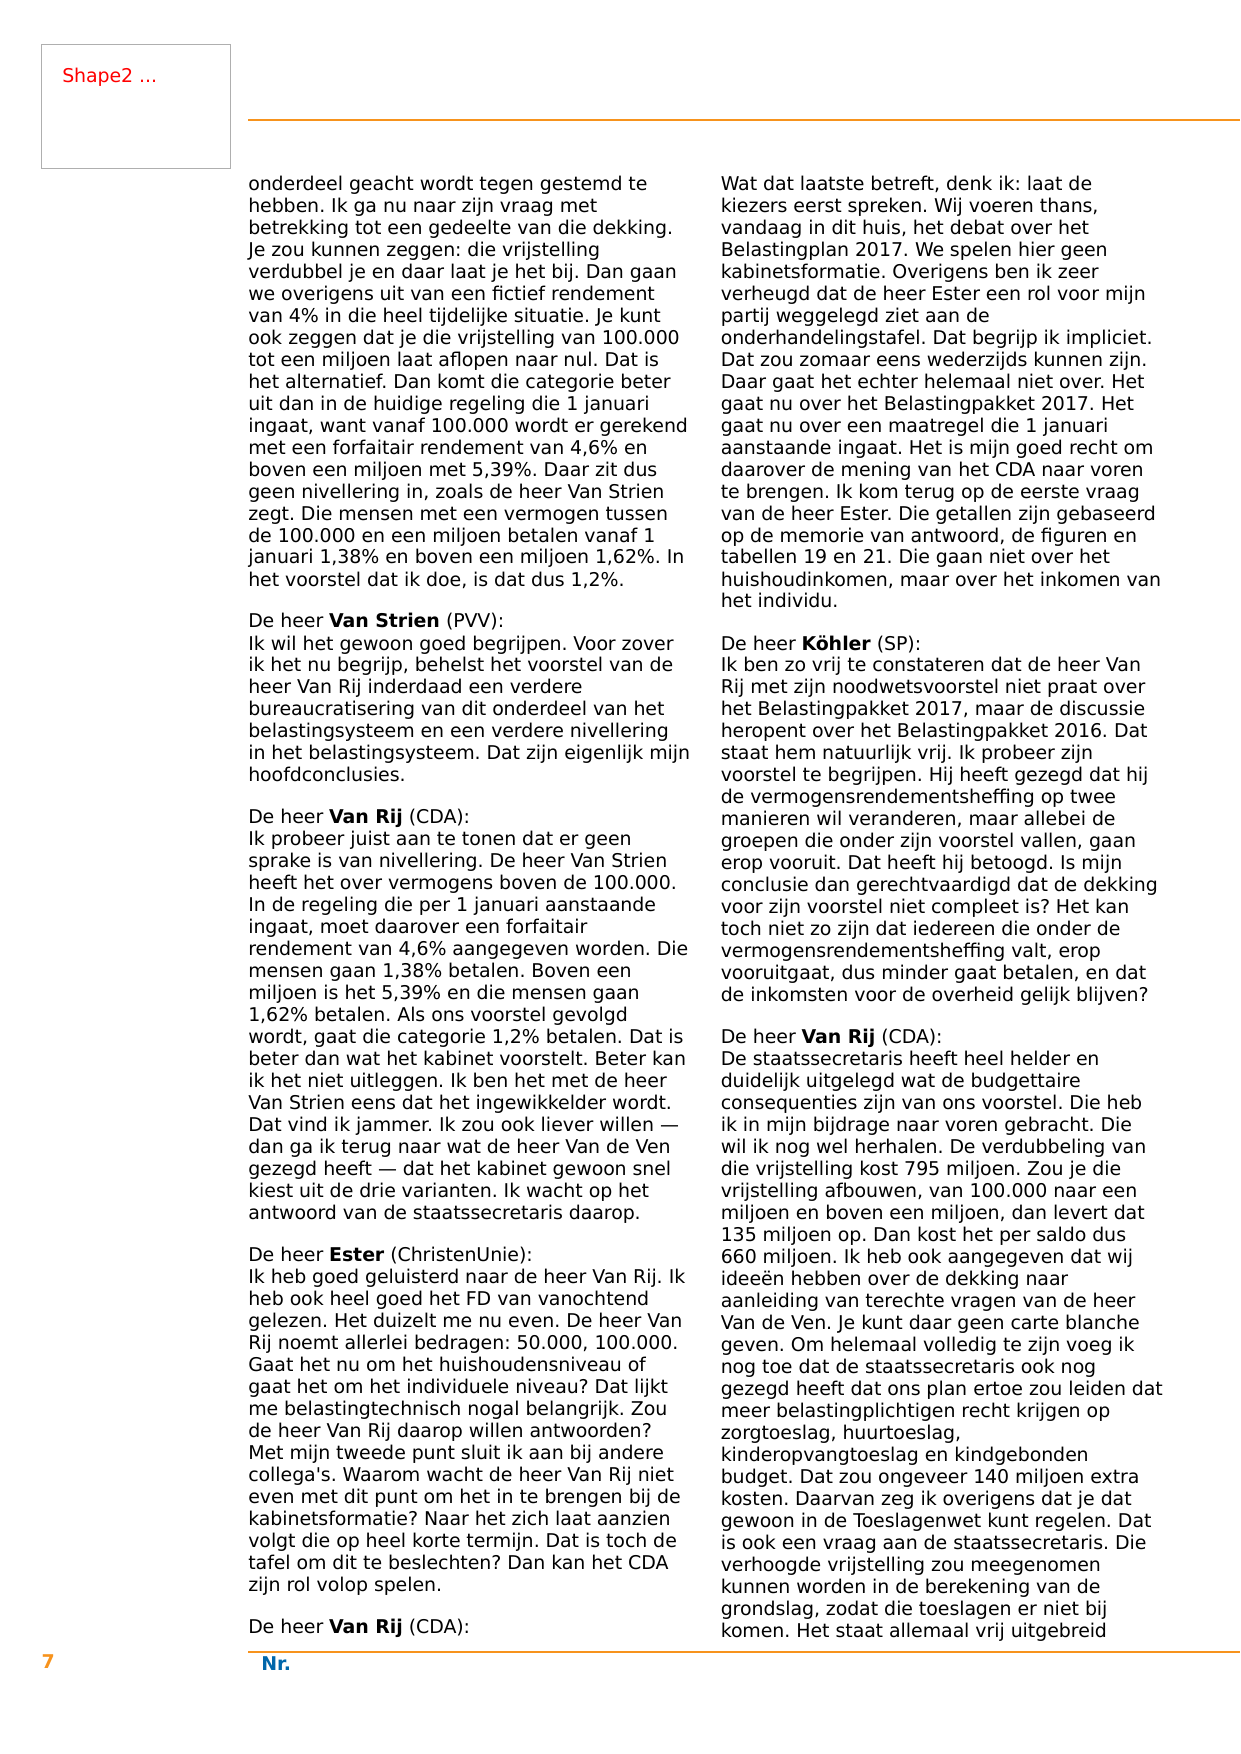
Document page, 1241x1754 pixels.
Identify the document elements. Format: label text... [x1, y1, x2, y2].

text Ik wil het gewoon goed begrijpen. Voor zover ik het nu begrijp, behelst het voorstel van de heer Van Rij inderdaad een verdere bureaucratisering van dit onderdeel van het belastingsysteem en een verdere nivellering in het belastingsysteem. Dat zijn eigenlijk mijn hoofdconclusies. [248, 632, 691, 786]
text onderdeel geacht wordt tegen gestemd te hebben. Ik ga nu naar zijn vraag met betrekking tot een gedeelte van die dekking. Je zou kunnen zeggen: die vrijstelling verdubbel je en daar laat je het bij. Dan gaan we overigens uit van een fictief rendement van 4% in die heel tijdelijke situatie. Je kunt ook zeggen dat je die vrijstelling van 100.000 tot een miljoen laat aflopen naar nul. Dat is het alternatief. Dan komt die categorie beter uit dan in de huidige regeling die 1 januari ingaat, want vanaf 100.000 wordt er gerekend met een forfaitair rendement van 4,6% en boven een miljoen met 5,39%. Daar zit dus geen nivellering in, zoals de heer Van Strien zegt. Die mensen met een vermogen tussen de 100.000 en een miljoen betalen vanaf 1 januari 1,38% en boven een miljoen 1,62%. In het voorstel dat ik doe, is dat dus 1,2%. [248, 173, 691, 590]
text De heer Van Strien (PVV): [248, 610, 691, 632]
text De heer Köhler (SP): [721, 632, 1163, 654]
text Ik probeer juist aan te tonen dat er geen sprake is van nivellering. De heer Van Strien heeft het over vermogens boven de 100.000. In de regeling die per 1 januari aanstaande ingaat, moet daarover een forfaitair rendement van 4,6% aangegeven worden. Die mensen gaan 1,38% betalen. Boven een miljoen is het 5,39% en die mensen gaan 1,62% betalen. Als ons voorstel gevolgd wordt, gaat die categorie 1,2% betalen. Dat is beter dan wat het kabinet voorstelt. Beter kan ik het niet uitleggen. Ik ben het met de heer Van Strien eens dat het ingewikkelder wordt. Dat vind ik jammer. Ik zou ook liever willen — dan ga ik terug naar wat de heer Van de Ven gezegd heeft — dat het kabinet gewoon snel kiest uit de drie varianten. Ik wacht op het antwoord van de staatssecretaris daarop. [248, 828, 691, 1224]
text De heer Van Rij (CDA): [721, 1026, 1163, 1048]
text Wat dat laatste betreft, denk ik: laat de kiezers eerst spreken. Wij voeren thans, vandaag in dit huis, het debat over het Belastingplan 2017. We spelen hier geen kabinetsformatie. Overigens ben ik zeer verheugd dat de heer Ester een rol voor mijn partij weggelegd ziet aan de onderhandelingstafel. Dat begrijp ik impliciet. Dat zou zomaar eens wederzijds kunnen zijn. Daar gaat het echter helemaal niet over. Het gaat nu over het Belastingpakket 2017. Het gaat nu over een maatregel die 1 januari aanstaande ingaat. Het is mijn goed recht om daarover de mening van het CDA naar voren te brengen. Ik kom terug op de eerste vraag van de heer Ester. Die getallen zijn gebaseerd op de memorie van antwoord, de figuren en tabellen 19 en 21. Die gaan niet over het huishoudinkomen, maar over het inkomen van het individu. [721, 173, 1163, 612]
text De heer Van Rij (CDA): [248, 806, 691, 828]
text De staatssecretaris heeft heel helder en duidelijk uitgelegd wat de budgettaire consequenties zijn van ons voorstel. Die heb ik in mijn bijdrage naar voren gebracht. Die wil ik nog wel herhalen. De verdubbeling van die vrijstelling kost 795 miljoen. Zou je die vrijstelling afbouwen, van 100.000 naar een miljoen en boven een miljoen, dan levert dat 135 miljoen op. Dan kost het per saldo dus 660 miljoen. Ik heb ook aangegeven dat wij ideeën hebben over de dekking naar aanleiding van terechte vragen van de heer Van de Ven. Je kunt daar geen carte blanche geven. Om helemaal volledig te zijn voeg ik nog toe dat de staatssecretaris ook nog gezegd heeft dat ons plan ertoe zou leiden dat meer belastingplichtigen recht krijgen op zorgtoeslag, huurtoeslag, kinderopvangtoeslag en kindgebonden budget. Dat zou ongeveer 140 miljoen extra kosten. Daarvan zeg ik overigens dat je dat gewoon in de Toeslagenwet kunt regelen. Dat is ook een vraag aan de staatssecretaris. Die verhoogde vrijstelling zou meegenomen kunnen worden in de berekening van de grondslag, zodat die toeslagen er niet bij komen. Het staat allemaal vrij uitgebreid [721, 1048, 1163, 1641]
text Ik ben zo vrij te constateren dat de heer Van Rij met zijn noodwetsvoorstel niet praat over het Belastingpakket 2017, maar de discussie heropent over het Belastingpakket 2016. Dat staat hem natuurlijk vrij. Ik probeer zijn voorstel te begrijpen. Hij heeft gezegd dat hij de vermogensrendementsheffing op twee manieren wil veranderen, maar allebei de groepen die onder zijn voorstel vallen, gaan erop vooruit. Dat heeft hij betoogd. Is mijn conclusie dan gerechtvaardigd dat de dekking voor zijn voorstel niet compleet is? Het kan toch niet zo zijn dat iedereen die onder de vermogensrendementsheffing valt, erop vooruitgaat, dus minder gaat betalen, en dat de inkomsten voor de overheid gelijk blijven? [721, 654, 1163, 1006]
text De heer Ester (ChristenUnie): [248, 1244, 691, 1266]
text Ik heb goed geluisterd naar de heer Van Rij. Ik heb ook heel goed het FD van vanochtend gelezen. Het duizelt me nu even. De heer Van Rij noemt allerlei bedragen: 50.000, 100.000. Gaat het nu om het huishoudensniveau of gaat het om het individuele niveau? Dat lijkt me belastingtechnisch nogal belangrijk. Zou de heer Van Rij daarop willen antwoorden? Met mijn tweede punt sluit ik aan bij andere collega's. Waarom wacht de heer Van Rij niet even met dit punt om het in te brengen bij de kabinetsformatie? Naar het zich laat aanzien volgt die op heel korte termijn. Dat is toch de tafel om dit te beslechten? Dan kan het CDA zijn rol volop spelen. [248, 1266, 691, 1596]
text De heer Van Rij (CDA): [248, 1616, 691, 1637]
